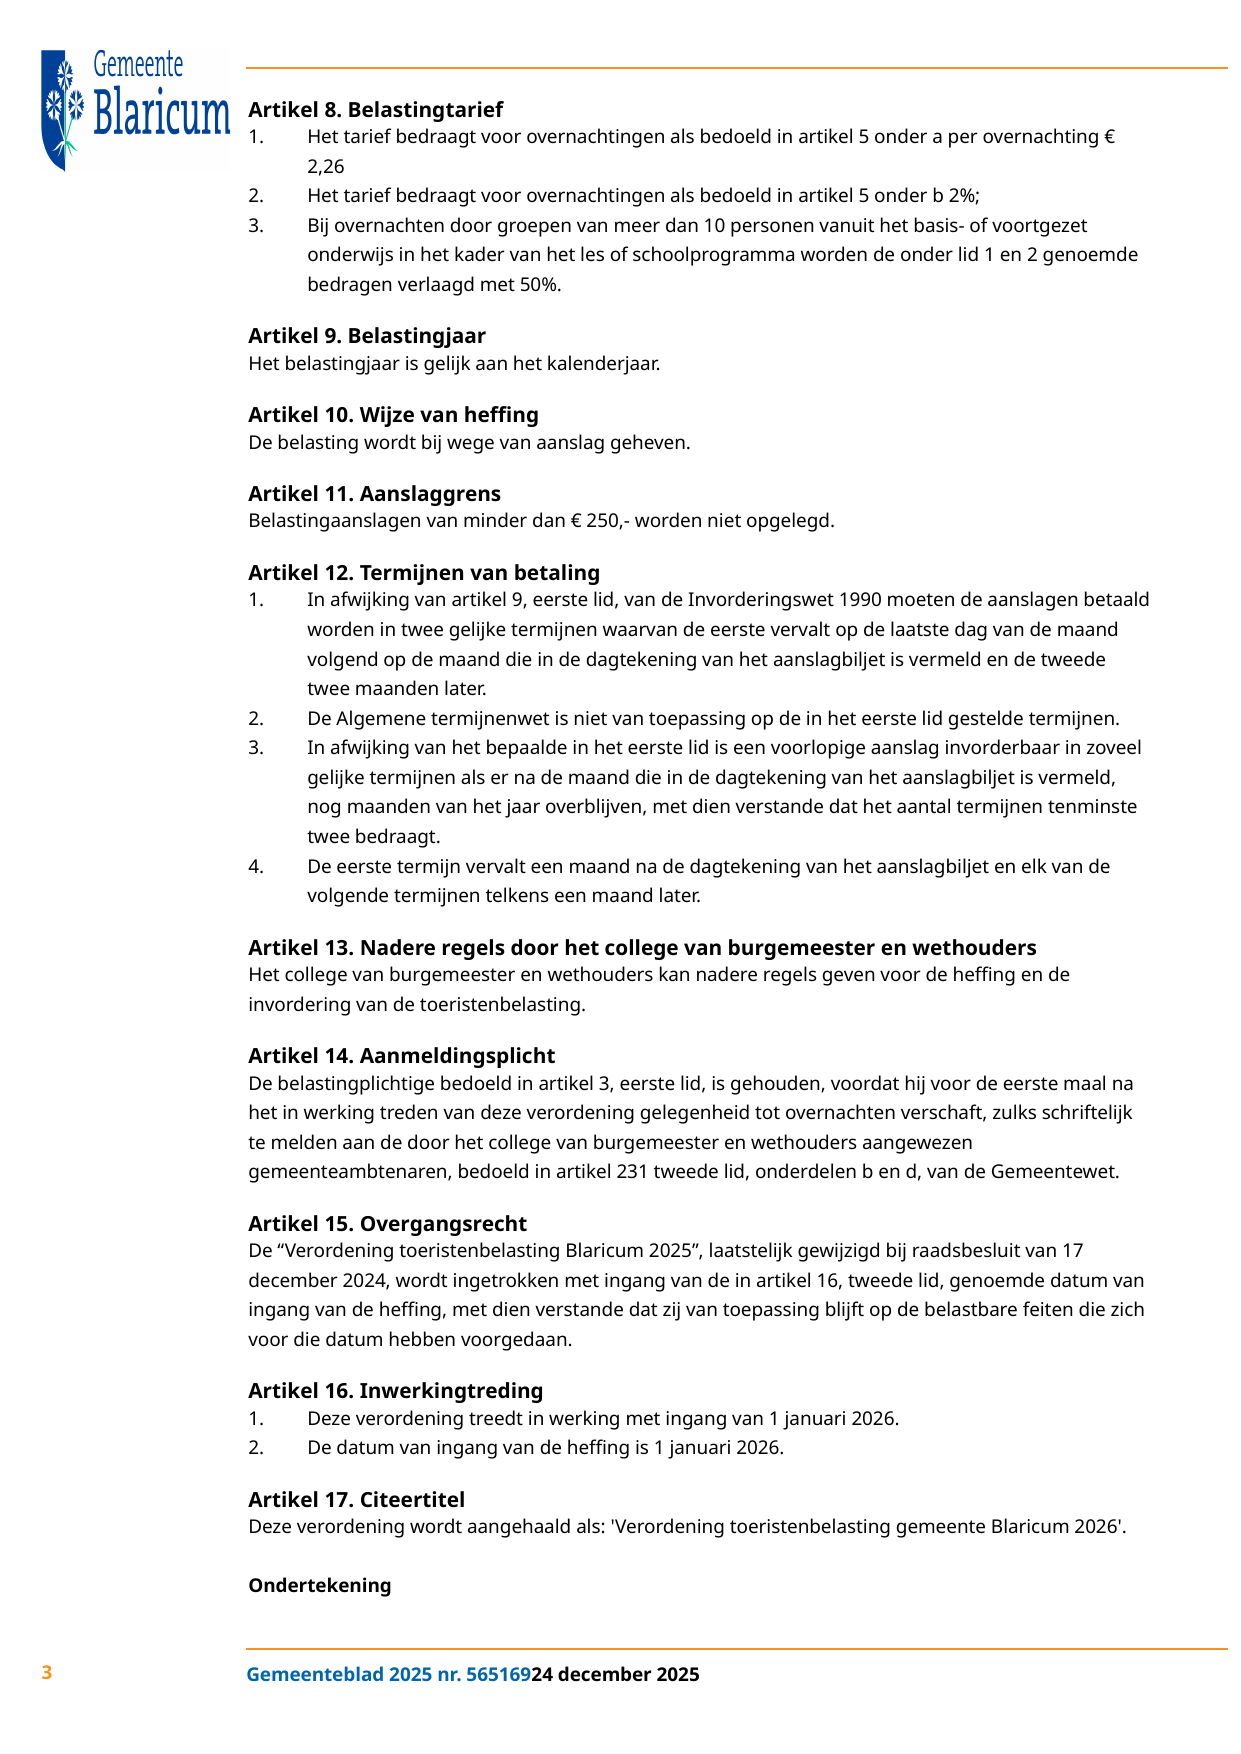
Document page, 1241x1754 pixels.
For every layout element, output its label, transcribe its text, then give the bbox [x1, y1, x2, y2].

list In afwijking van artikel 9, eerste lid, van de Invorderingswet 1990 moeten de aanslagen betaald worden in twee gelijke termijnen waarvan de eerste vervalt op de laatste dag van de maand volgend op de maand die in de dagtekening van het aanslagbiljet is vermeld en de tweede twee maanden later. [248, 587, 1152, 701]
list Het tarief bedraagt voor overnachtingen als bedoeld in artikel 5 onder b 2%; [248, 182, 1152, 208]
list De eerste termijn vervalt een maand na de dagtekening van het aanslagbiljet en elk van de volgende termijnen telkens een maand later. [248, 853, 1152, 908]
text De belasting wordt bij wege van aanslag geheven. [248, 429, 1152, 454]
list In afwijking van het bepaalde in het eerste lid is een voorlopige aanslag invorderbaar in zoveel gelijke termijnen als er na de maand die in de dagtekening van het aanslagbiljet is vermeld, nog maanden van het jaar overblijven, met dien verstande dat het aantal termijnen tenminste twee bedraagt. [248, 734, 1152, 849]
list Deze verordening treedt in werking met ingang van 1 januari 2026. [248, 1405, 1152, 1431]
text Artikel 11. Aanslaggrens [248, 479, 1152, 508]
text De “Verordening toeristenbelasting Blaricum 2025”, laatstelijk gewijzigd bij raadsbesluit van 17 december 2024, wordt ingetrokken met ingang van de in artikel 16, tweede lid, genoemde datum van ingang van de heffing, met dien verstande dat zij van toepassing blijft op de belastbare feiten die zich voor die datum hebben voorgedaan. [248, 1237, 1152, 1352]
text Belastingaanslagen van minder dan € 250,- worden niet opgelegd. [248, 508, 1152, 533]
text Artikel 9. Belastingjaar [248, 322, 1152, 350]
text Artikel 12. Termijnen van betaling [248, 558, 1152, 587]
text Artikel 14. Aanmeldingsplicht [248, 1041, 1152, 1070]
text Artikel 10. Wijze van heffing [248, 400, 1152, 429]
list De datum van ingang van de heffing is 1 januari 2026. [248, 1434, 1152, 1460]
text Het college van burgemeester en wethouders kan nadere regels geven voor de heffing en de invordering van de toeristenbelasting. [248, 961, 1152, 1017]
text Artikel 17. Citeertitel [248, 1485, 1152, 1513]
text Het belastingjaar is gelijk aan het kalenderjaar. [248, 350, 1152, 376]
text Artikel 16. Inwerkingtreding [248, 1376, 1152, 1405]
text De belastingplichtige bedoeld in artikel 3, eerste lid, is gehouden, voordat hij voor de eerste maal na het in werking treden van deze verordening gelegenheid tot overnachten verschaft, zulks schriftelijk te melden aan de door het college van burgemeester en wethouders aangewezen gemeenteambtenaren, bedoeld in artikel 231 tweede lid, onderdelen b en d, van de Gemeentewet. [248, 1070, 1152, 1184]
list De Algemene termijnenwet is niet van toepassing op de in het eerste lid gestelde termijnen. [248, 705, 1152, 731]
text Artikel 15. Overgangsrecht [248, 1209, 1152, 1237]
text Artikel 8. Belastingtarief [248, 95, 1152, 123]
list Bij overnachten door groepen van meer dan 10 personen vanuit het basis- of voortgezet onderwijs in het kader van het les of schoolprogramma worden de onder lid 1 en 2 genoemde bedragen verlaagd met 50%. [248, 212, 1152, 297]
list Het tarief bedraagt voor overnachtingen als bedoeld in artikel 5 onder a per overnachting € 2,26 [248, 123, 1152, 178]
picture [41, 47, 231, 172]
text Ondertekening [248, 1572, 1152, 1598]
text Artikel 13. Nadere regels door het college van burgemeester en wethouders [248, 933, 1152, 961]
text Deze verordening wordt aangehaald als: 'Verordening toeristenbelasting gemeente Blaricum 2026'. [248, 1513, 1152, 1539]
